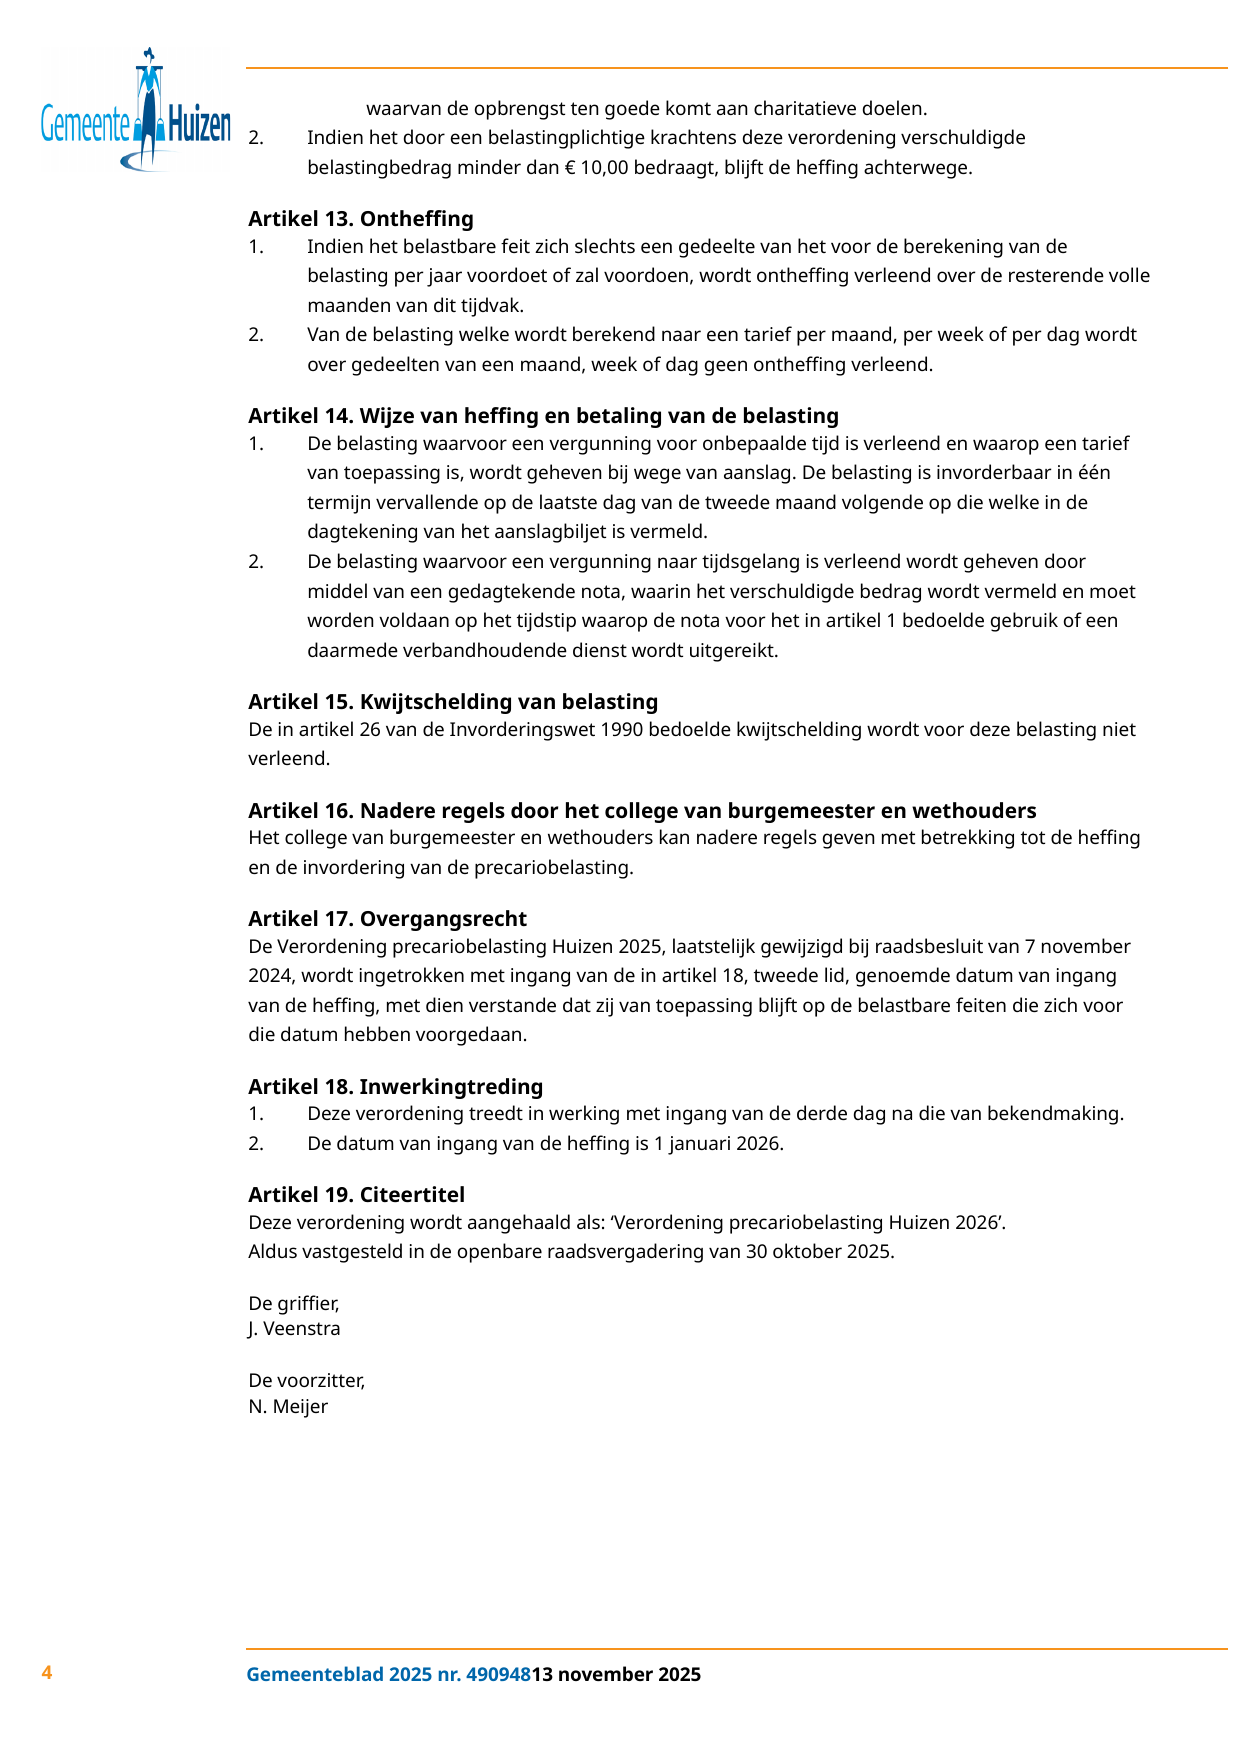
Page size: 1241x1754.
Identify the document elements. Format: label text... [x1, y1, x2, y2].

list Indien het belastbare feit zich slechts een gedeelte van het voor de berekening van de belasting per jaar voordoet of zal voordoen, wordt ontheffing verleend over de resterende volle maanden van dit tijdvak. [248, 233, 1152, 318]
text Artikel 15. Kwijtschelding van belasting [248, 687, 1152, 716]
list De belasting waarvoor een vergunning voor onbepaalde tijd is verleend en waarop een tarief van toepassing is, wordt geheven bij wege van aanslag. De belasting is invorderbaar in één termijn vervallende op de laatste dag van de tweede maand volgende op die welke in de dagtekening van het aanslagbiljet is vermeld. [248, 430, 1152, 544]
picture [41, 47, 231, 172]
text Artikel 14. Wijze van heffing en betaling van de belasting [248, 402, 1152, 430]
text Artikel 17. Overgangsrecht [248, 904, 1152, 933]
text Artikel 13. Ontheffing [248, 204, 1152, 233]
list De belasting waarvoor een vergunning naar tijdsgelang is verleend wordt geheven door middel van een gedagtekende nota, waarin het verschuldigde bedrag wordt vermeld en moet worden voldaan op het tijdstip waarop de nota voor het in artikel 1 bedoelde gebruik of een daarmede verbandhoudende dienst wordt uitgereikt. [248, 548, 1152, 663]
list Van de belasting welke wordt berekend naar een tarief per maand, per week of per dag wordt over gedeelten van een maand, week of dag geen ontheffing verleend. [248, 322, 1152, 377]
text De griffier, [248, 1290, 1152, 1316]
list De datum van ingang van de heffing is 1 januari 2026. [248, 1130, 1152, 1156]
text Deze verordening wordt aangehaald als: ‘Verordening precariobelasting Huizen 2026’. [248, 1209, 1152, 1234]
text De voorzitter, [248, 1367, 1152, 1393]
list waarvan de opbrengst ten goede komt aan charitatieve doelen. [307, 95, 1152, 121]
text De Verordening precariobelasting Huizen 2025, laatstelijk gewijzigd bij raadsbesluit van 7 november 2024, wordt ingetrokken met ingang van de in artikel 18, tweede lid, genoemde datum van ingang van de heffing, met dien verstande dat zij van toepassing blijft op de belastbare feiten die zich voor die datum hebben voorgedaan. [248, 933, 1152, 1047]
text J. Veenstra [248, 1316, 1152, 1341]
text N. Meijer [248, 1393, 1152, 1418]
text De in artikel 26 van de Invorderingswet 1990 bedoelde kwijtschelding wordt voor deze belasting niet verleend. [248, 716, 1152, 771]
text Artikel 16. Nadere regels door het college van burgemeester en wethouders [248, 796, 1152, 824]
text Artikel 18. Inwerkingtreding [248, 1072, 1152, 1100]
list Deze verordening treedt in werking met ingang van de derde dag na die van bekendmaking. [248, 1100, 1152, 1126]
text Aldus vastgesteld in de openbare raadsvergadering van 30 oktober 2025. [248, 1238, 1152, 1264]
text Het college van burgemeester en wethouders kan nadere regels geven met betrekking tot de heffing en de invordering van de precariobelasting. [248, 824, 1152, 880]
text Artikel 19. Citeertitel [248, 1180, 1152, 1209]
list Indien het door een belastingplichtige krachtens deze verordening verschuldigde belastingbedrag minder dan € 10,00 bedraagt, blijft de heffing achterwege. [248, 124, 1152, 180]
